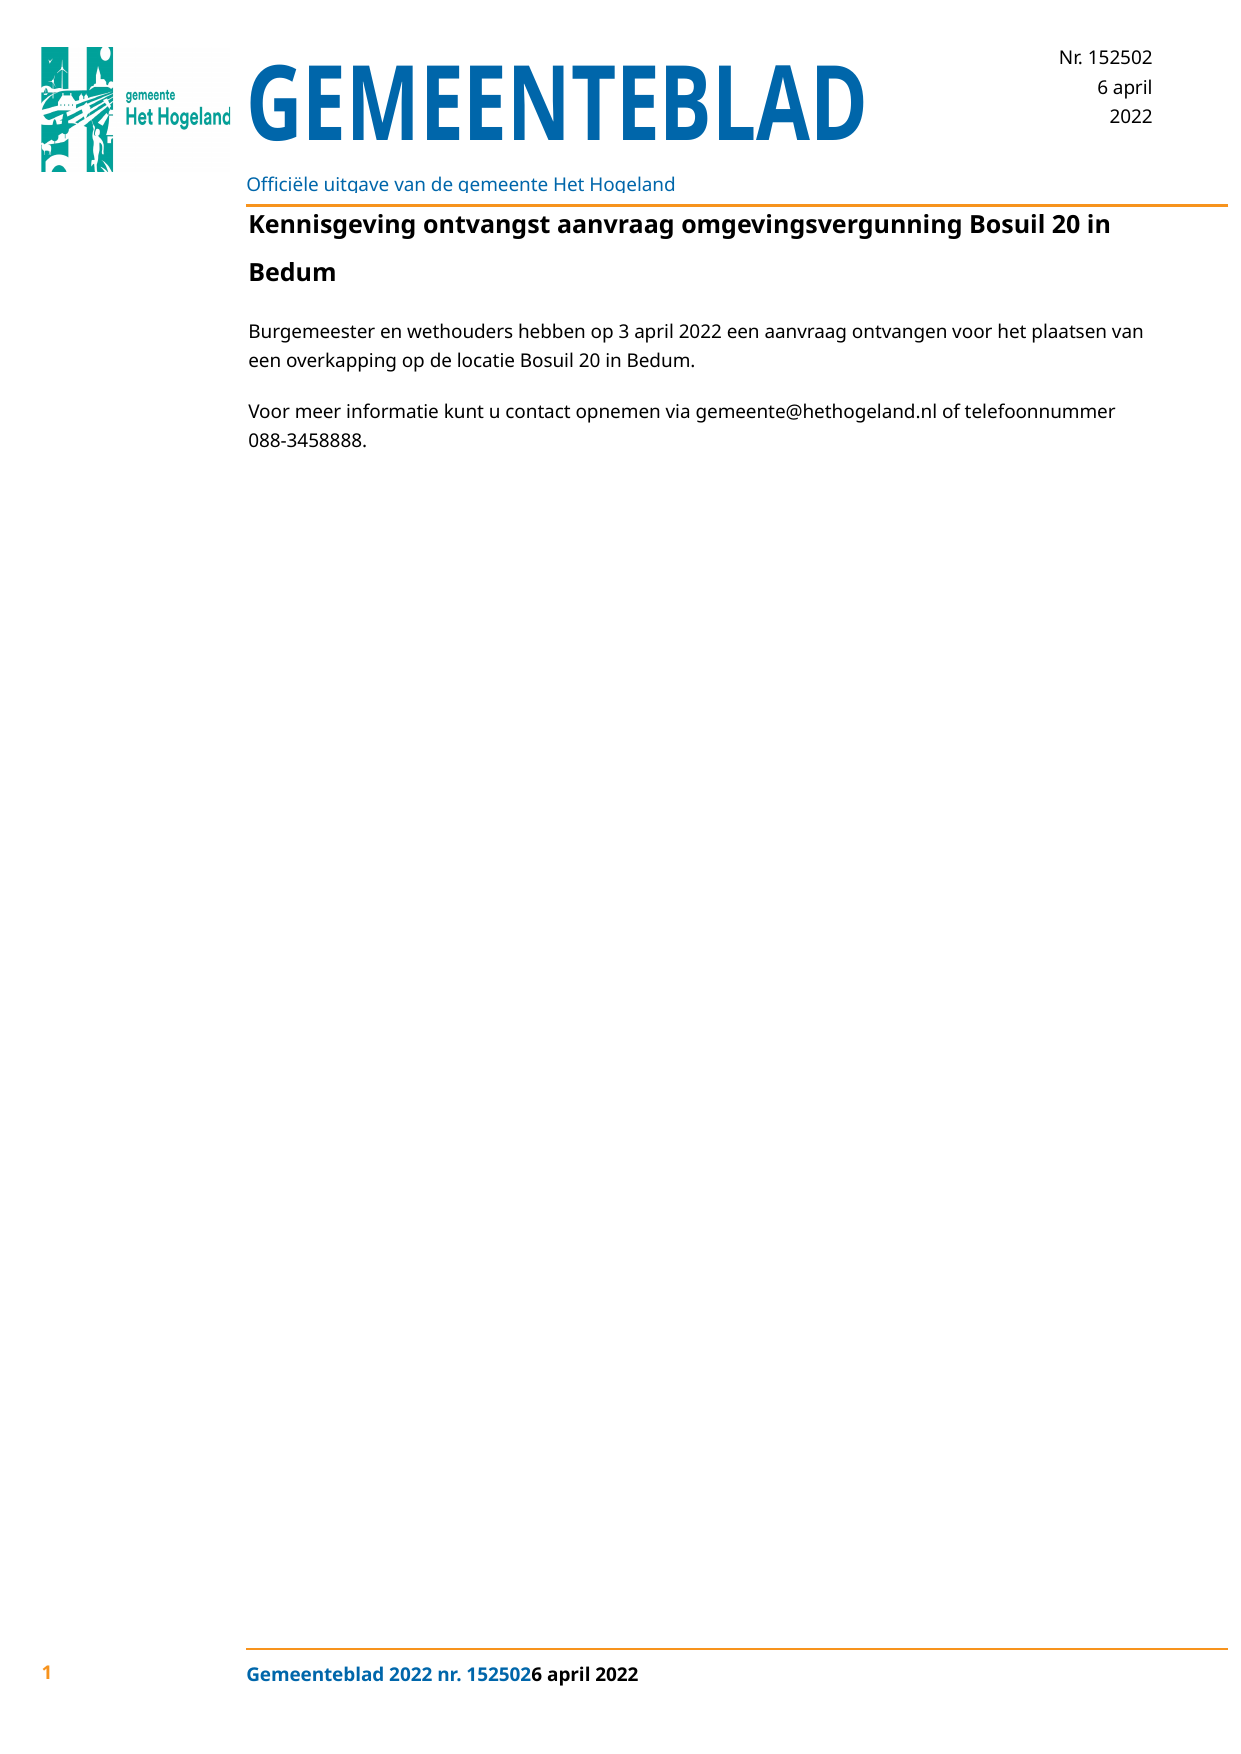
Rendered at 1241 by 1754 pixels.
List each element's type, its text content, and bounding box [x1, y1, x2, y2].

text Voor meer informatie kunt u contact opnemen via gemeente@hethogeland.nl of telefoonnummer 088-3458888. [248, 398, 1152, 453]
picture [41, 47, 231, 172]
text Kennisgeving ontvangst aanvraag omgevingsvergunning Bosuil 20 in Bedum [248, 207, 1152, 288]
text Burgemeester en wethouders hebben op 3 april 2022 een aanvraag ontvangen voor het plaatsen van een overkapping op de locatie Bosuil 20 in Bedum. [248, 318, 1152, 373]
